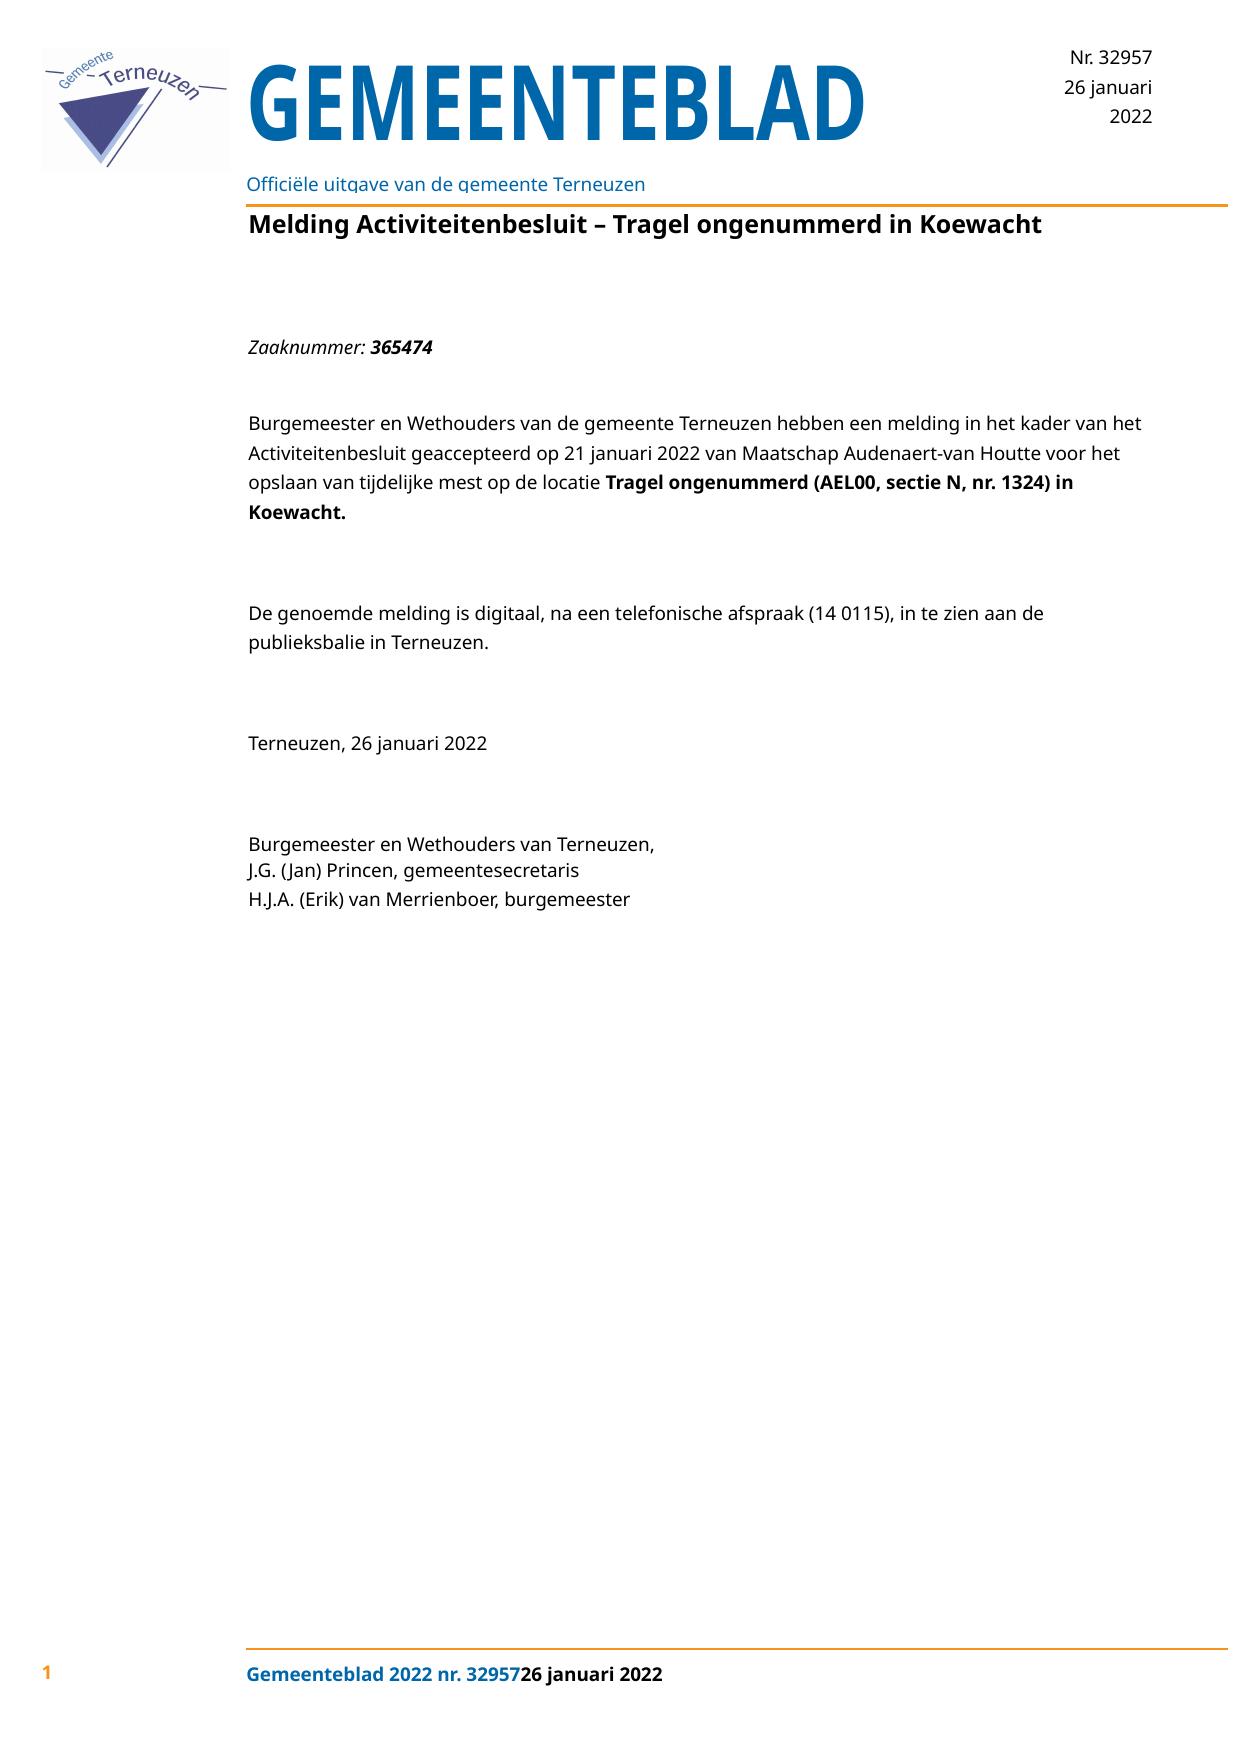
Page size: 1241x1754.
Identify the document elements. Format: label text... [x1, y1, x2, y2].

text Melding Activiteitenbesluit – Tragel ongenummerd in Koewacht [248, 207, 1152, 241]
text Terneuzen, 26 januari 2022 [248, 730, 1152, 756]
text Burgemeester en Wethouders van de gemeente Terneuzen hebben een melding in het kader van het Activiteitenbesluit geaccepteerd op 21 januari 2022 van Maatschap Audenaert-van Houtte voor het opslaan van tijdelijke mest op de locatie Tragel ongenummerd (AEL00, sectie N, nr. 1324) in Koewacht. [248, 410, 1152, 525]
text De genoemde melding is digitaal, na een telefonische afspraak (14 0115), in te zien aan de publieksbalie in Terneuzen. [248, 600, 1152, 655]
table_cell J.G. (Jan) Princen, gemeentesecretaris H.J.A. (Erik) van Merrienboer, burgemeester [248, 857, 700, 912]
text Zaaknummer: 365474 [248, 334, 1152, 360]
table_cell [248, 913, 1152, 938]
table_cell [248, 938, 700, 964]
table_cell [700, 938, 1152, 964]
table_header Burgemeester en Wethouders van Terneuzen, [248, 831, 1152, 857]
picture [41, 47, 231, 172]
table_cell [700, 857, 1152, 912]
